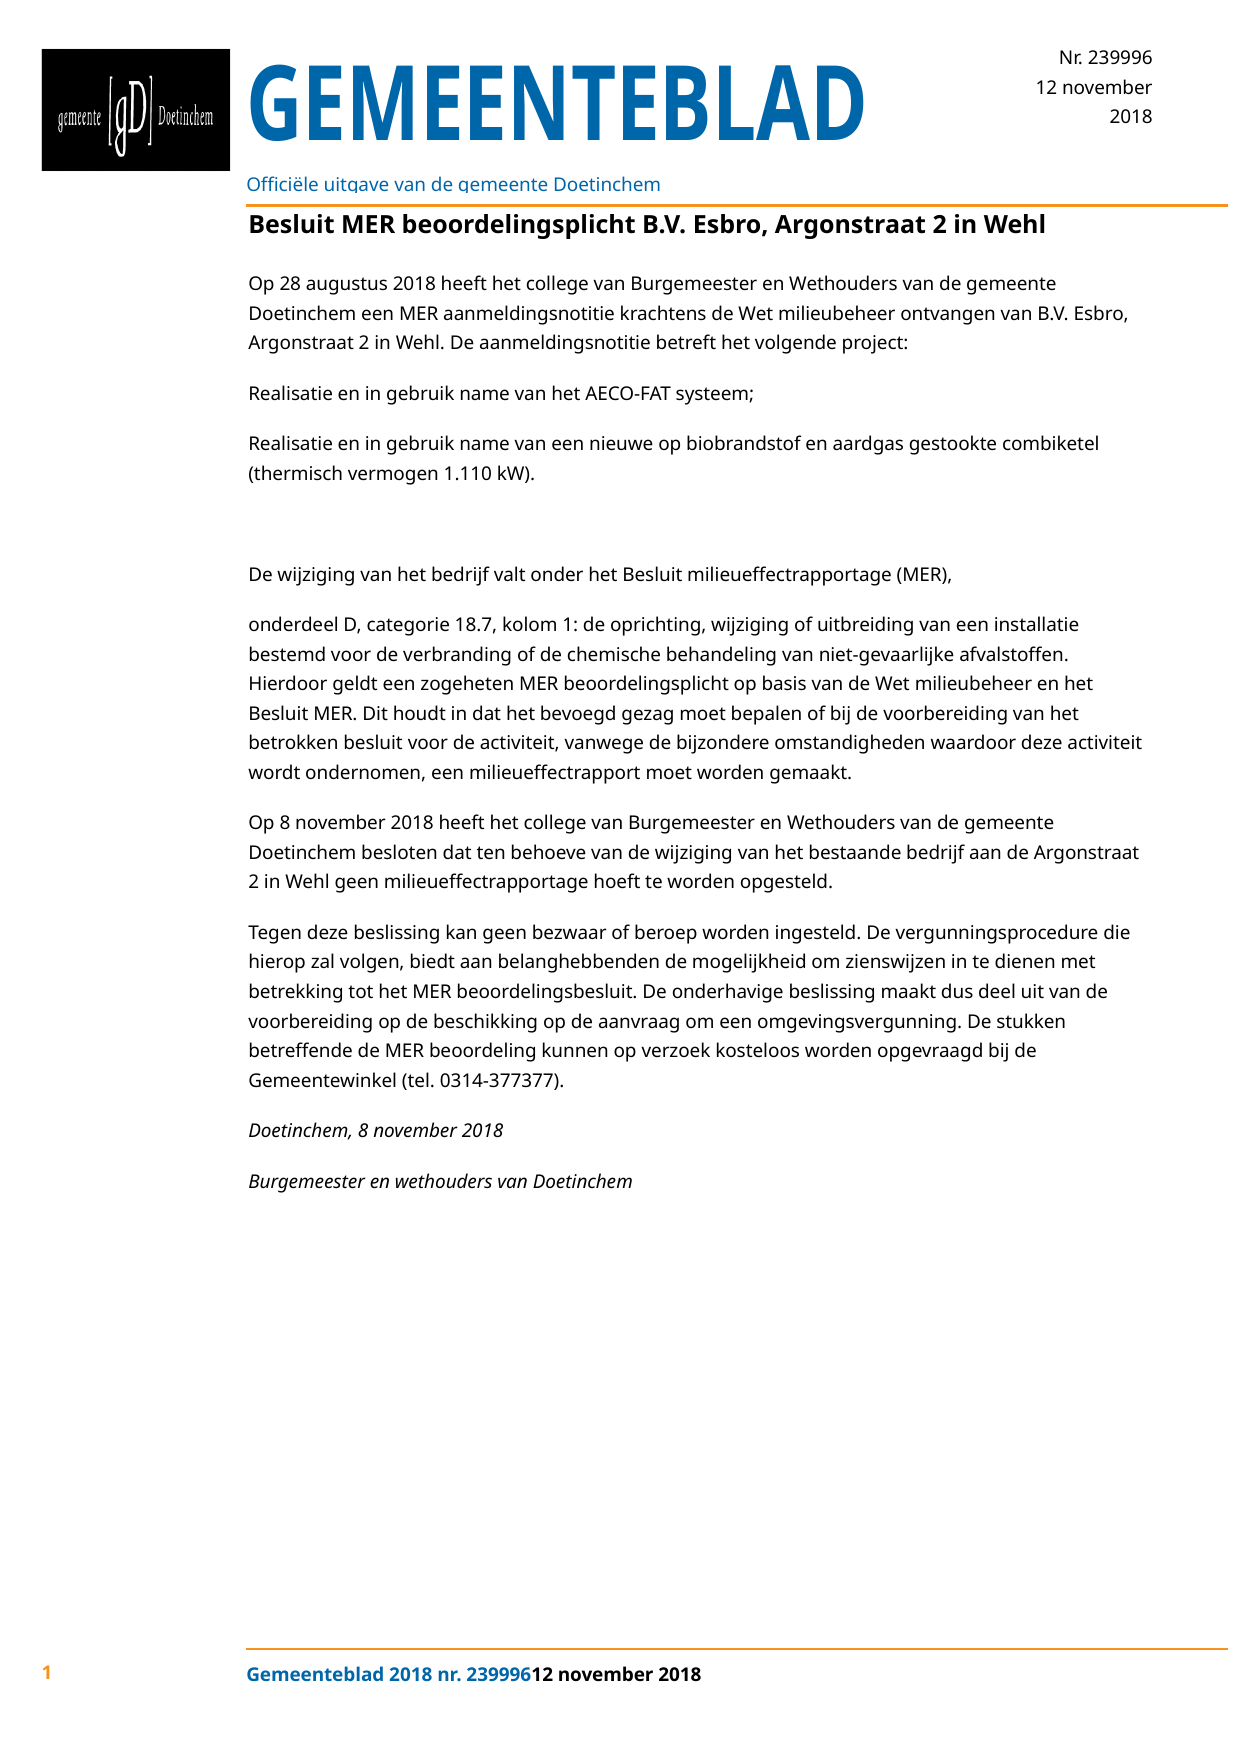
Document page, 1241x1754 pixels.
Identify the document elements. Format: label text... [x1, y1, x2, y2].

text Tegen deze beslissing kan geen bezwaar of beroep worden ingesteld. De vergunningsprocedure die hierop zal volgen, biedt aan belanghebbenden de mogelijkheid om zienswijzen in te dienen met betrekking tot het MER beoordelingsbesluit. De onderhavige beslissing maakt dus deel uit van de voorbereiding op de beschikking op de aanvraag om een omgevingsvergunning. De stukken betreffende de MER beoordeling kunnen op verzoek kosteloos worden opgevraagd bij de Gemeentewinkel (tel. 0314-377377). [248, 919, 1152, 1093]
text Burgemeester en wethouders van Doetinchem [248, 1168, 1152, 1193]
text Besluit MER beoordelingsplicht B.V. Esbro, Argonstraat 2 in Wehl [248, 207, 1152, 241]
text Realisatie en in gebruik name van het AECO-FAT systeem; [248, 380, 1152, 406]
text De wijziging van het bedrijf valt onder het Besluit milieueffectrapportage (MER), [248, 561, 1152, 586]
text Doetinchem, 8 november 2018 [248, 1117, 1152, 1143]
picture [41, 47, 231, 172]
text Realisatie en in gebruik name van een nieuwe op biobrandstof en aardgas gestookte combiketel (thermisch vermogen 1.110 kW). [248, 430, 1152, 486]
text Op 28 augustus 2018 heeft het college van Burgemeester en Wethouders van de gemeente Doetinchem een MER aanmeldingsnotitie krachtens de Wet milieubeheer ontvangen van B.V. Esbro, Argonstraat 2 in Wehl. De aanmeldingsnotitie betreft het volgende project: [248, 270, 1152, 355]
text onderdeel D, categorie 18.7, kolom 1: de oprichting, wijziging of uitbreiding van een installatie bestemd voor de verbranding of de chemische behandeling van niet-gevaarlijke afvalstoffen. Hierdoor geldt een zogeheten MER beoordelingsplicht op basis van de Wet milieubeheer en het Besluit MER. Dit houdt in dat het bevoegd gezag moet bepalen of bij de voorbereiding van het betrokken besluit voor de activiteit, vanwege de bijzondere omstandigheden waardoor deze activiteit wordt ondernomen, een milieueffectrapport moet worden gemaakt. [248, 611, 1152, 785]
text Op 8 november 2018 heeft het college van Burgemeester en Wethouders van de gemeente Doetinchem besloten dat ten behoeve van de wijziging van het bestaande bedrijf aan de Argonstraat 2 in Wehl geen milieueffectrapportage hoeft te worden opgesteld. [248, 809, 1152, 894]
